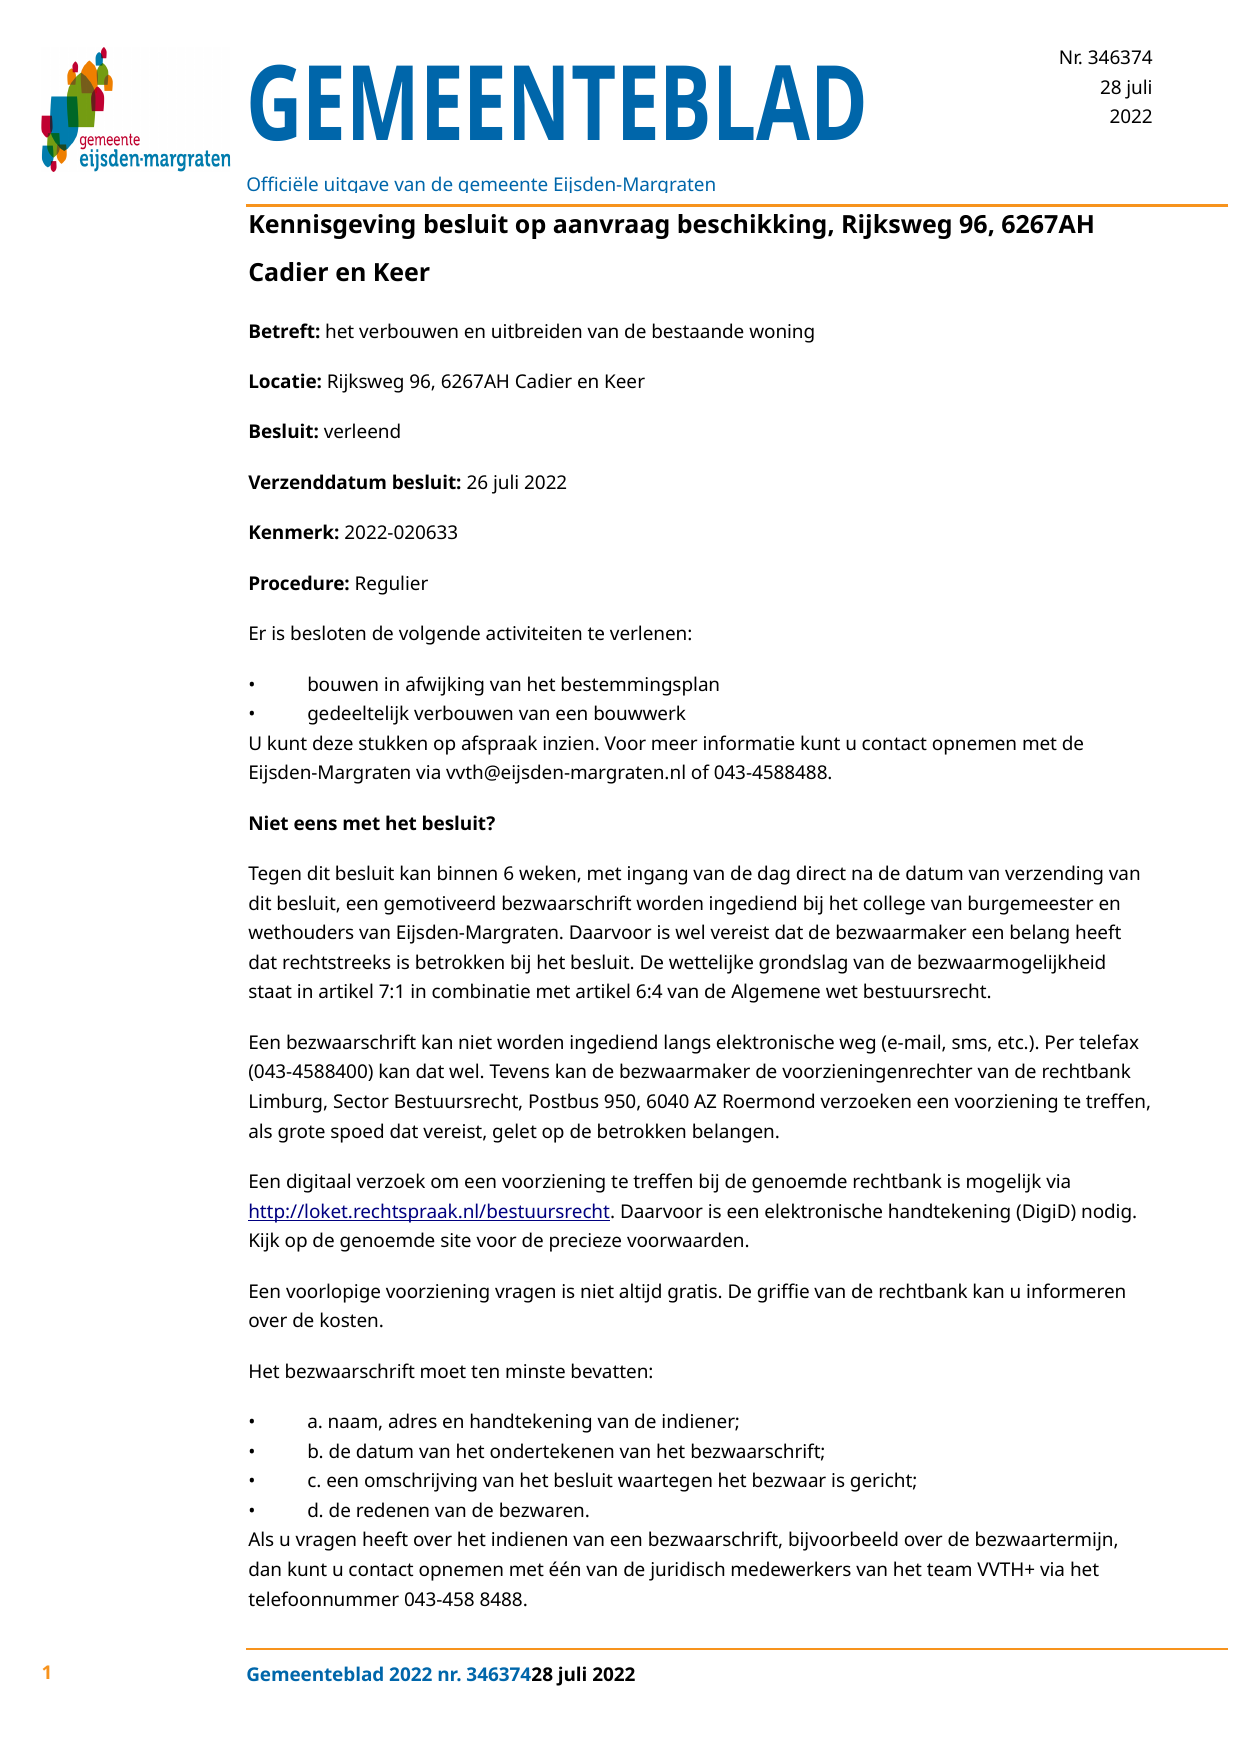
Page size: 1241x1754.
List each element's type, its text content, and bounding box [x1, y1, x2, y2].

list b. de datum van het ondertekenen van het bezwaarschrift; [248, 1438, 1152, 1464]
list d. de redenen van de bezwaren. [248, 1497, 1152, 1523]
list a. naam, adres en handtekening van de indiener; [248, 1408, 1152, 1434]
text U kunt deze stukken op afspraak inzien. Voor meer informatie kunt u contact opnemen met de Eijsden-Margraten via vvth@eijsden-margraten.nl of 043-4588488. [248, 730, 1152, 785]
picture [41, 47, 231, 172]
text Kenmerk: 2022-020633 [248, 519, 1152, 545]
text Er is besloten de volgende activiteiten te verlenen: [248, 620, 1152, 646]
text Als u vragen heeft over het indienen van een bezwaarschrift, bijvoorbeeld over de bezwaartermijn, dan kunt u contact opnemen met één van de juridisch medewerkers van het team VVTH+ via het telefoonnummer 043-458 8488. [248, 1527, 1152, 1612]
list bouwen in afwijking van het bestemmingsplan [248, 671, 1152, 697]
list gedeeltelijk verbouwen van een bouwwerk [248, 700, 1152, 726]
text Besluit: verleend [248, 419, 1152, 444]
text Een digitaal verzoek om een voorziening te treffen bij de genoemde rechtbank is mogelijk via http://loket.rechtspraak.nl/bestuursrecht. Daarvoor is een elektronische handtekening (DigiD) nodig. Kijk op de genoemde site voor de precieze voorwaarden. [248, 1168, 1152, 1253]
text Procedure: Regulier [248, 570, 1152, 596]
text Niet eens met het besluit? [248, 810, 1152, 836]
text Verzenddatum besluit: 26 juli 2022 [248, 469, 1152, 495]
list c. een omschrijving van het besluit waartegen het bezwaar is gericht; [248, 1467, 1152, 1493]
text Betreft: het verbouwen en uitbreiden van de bestaande woning [248, 318, 1152, 344]
text Een bezwaarschrift kan niet worden ingediend langs elektronische weg (e-mail, sms, etc.). Per telefax (043-4588400) kan dat wel. Tevens kan de bezwaarmaker de voorzieningenrechter van de rechtbank Limburg, Sector Bestuursrecht, Postbus 950, 6040 AZ Roermond verzoeken een voorziening te treffen, als grote spoed dat vereist, gelet op de betrokken belangen. [248, 1029, 1152, 1144]
text Kennisgeving besluit op aanvraag beschikking, Rijksweg 96, 6267AH Cadier en Keer [248, 207, 1152, 288]
text Tegen dit besluit kan binnen 6 weken, met ingang van de dag direct na de datum van verzending van dit besluit, een gemotiveerd bezwaarschrift worden ingediend bij het college van burgemeester en wethouders van Eijsden-Margraten. Daarvoor is wel vereist dat de bezwaarmaker een belang heeft dat rechtstreeks is betrokken bij het besluit. De wettelijke grondslag van de bezwaarmogelijkheid staat in artikel 7:1 in combinatie met artikel 6:4 van de Algemene wet bestuursrecht. [248, 860, 1152, 1004]
text Locatie: Rijksweg 96, 6267AH Cadier en Keer [248, 368, 1152, 394]
text Een voorlopige voorziening vragen is niet altijd gratis. De griffie van de rechtbank kan u informeren over de kosten. [248, 1278, 1152, 1333]
text Het bezwaarschrift moet ten minste bevatten: [248, 1358, 1152, 1384]
